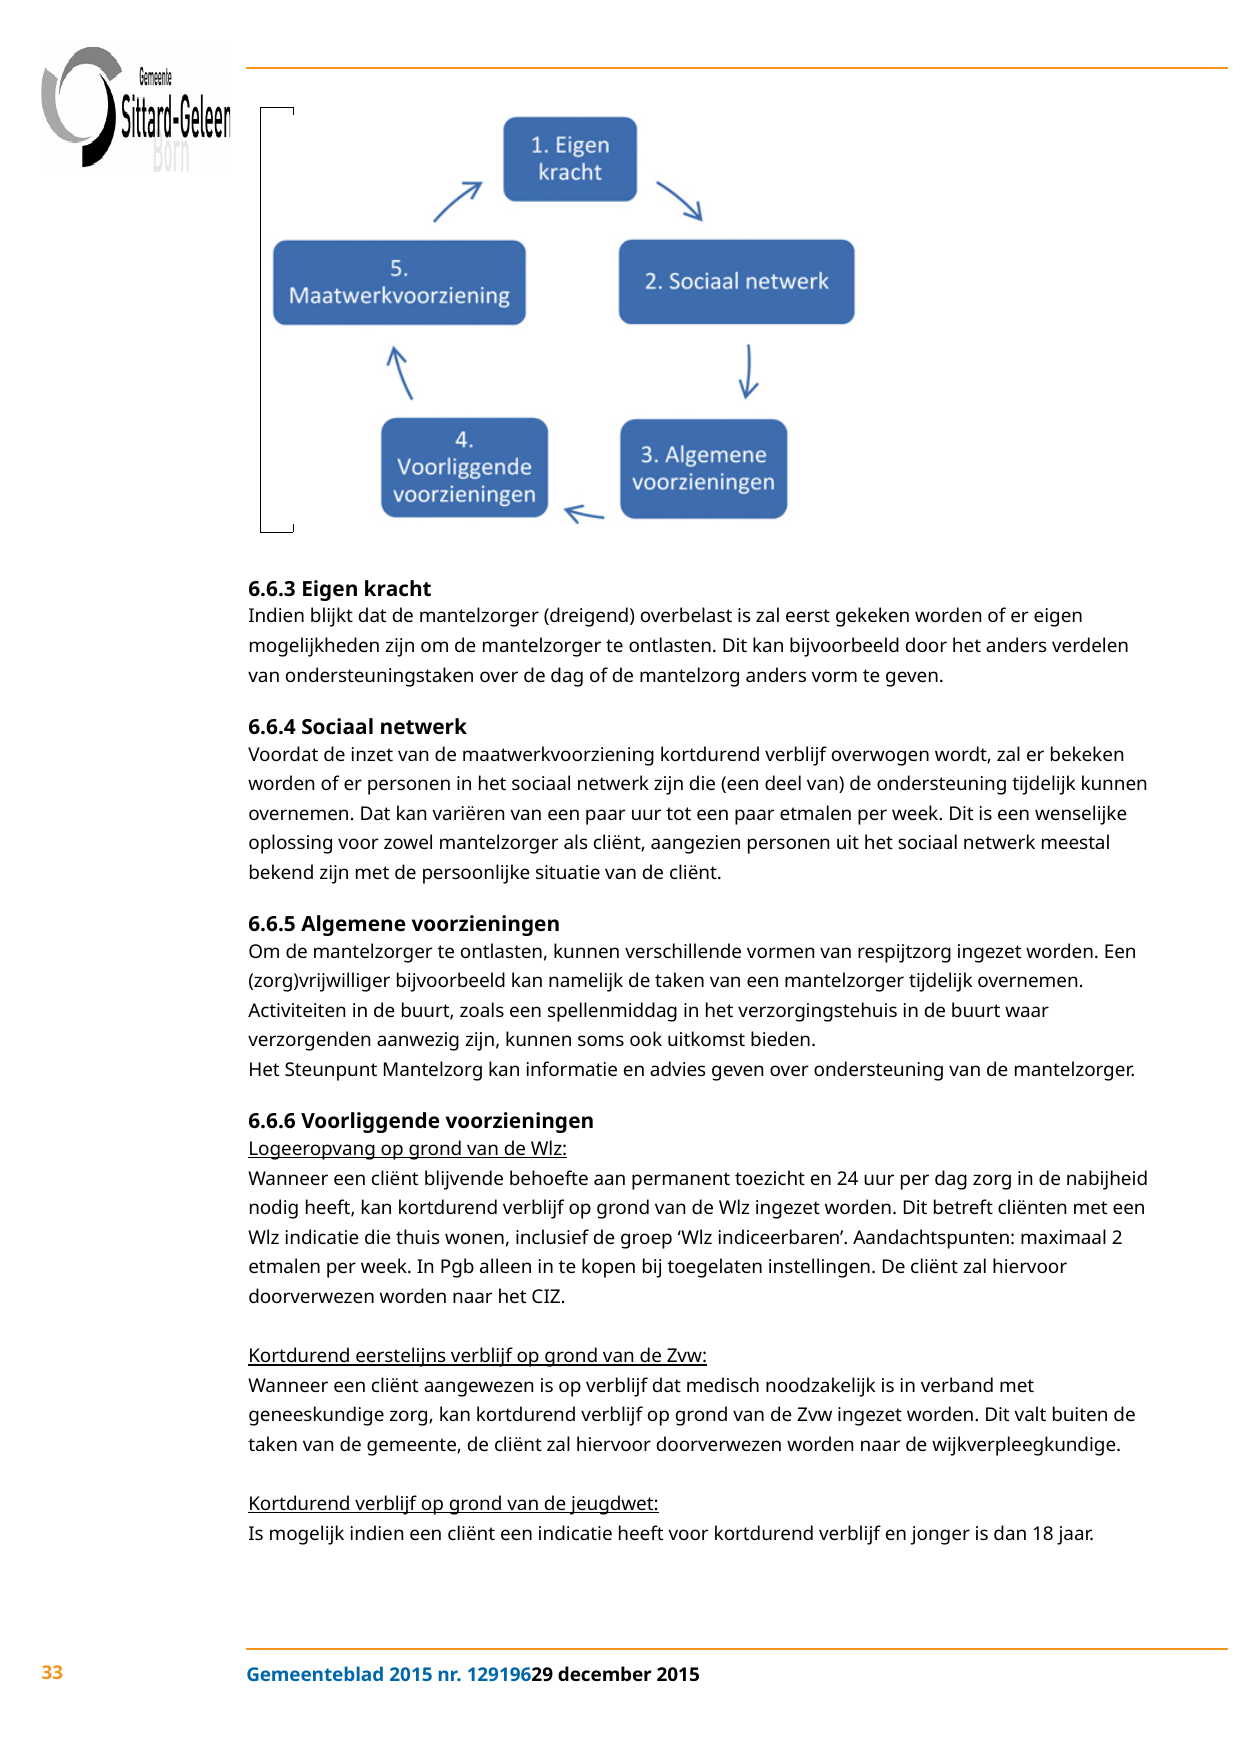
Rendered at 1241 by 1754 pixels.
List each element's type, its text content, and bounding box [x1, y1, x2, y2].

text 6.6.3 Eigen kracht [248, 574, 1152, 603]
text Het Steunpunt Mantelzorg kan informatie en advies geven over ondersteuning van de mantelzorger. [248, 1056, 1152, 1082]
text Wanneer een cliënt aangewezen is op verblijf dat medisch noodzakelijk is in verband met geneeskundige zorg, kan kortdurend verblijf op grond van de Zvw ingezet worden. Dit valt buiten de taken van de gemeente, de cliënt zal hiervoor doorverwezen worden naar de wijkverpleegkundige. [248, 1372, 1152, 1457]
text 6.6.6 Voorliggende voorzieningen [248, 1107, 1152, 1135]
text Om de mantelzorger te ontlasten, kunnen verschillende vormen van respijtzorg ingezet worden. Een (zorg)vrijwilliger bijvoorbeeld kan namelijk de taken van een mantelzorger tijdelijk overnemen. Activiteiten in de buurt, zoals een spellenmiddag in het verzorgingstehuis in de buurt waar verzorgenden aanwezig zijn, kunnen soms ook uitkomst bieden. [248, 938, 1152, 1052]
text 6.6.4 Sociaal netwerk [248, 712, 1152, 741]
text Indien blijkt dat de mantelzorger (dreigend) overbelast is zal eerst gekeken worden of er eigen mogelijkheden zijn om de mantelzorger te ontlasten. Dit kan bijvoorbeeld door het anders verdelen van ondersteuningstaken over de dag of de mantelzorg anders vorm te geven. [248, 603, 1152, 688]
text Kortdurend verblijf op grond van de jeugdwet: [248, 1490, 1152, 1516]
text Logeeropvang op grond van de Wlz: [248, 1135, 1152, 1161]
text 6.6.5 Algemene voorzieningen [248, 909, 1152, 938]
text Wanneer een cliënt blijvende behoefte aan permanent toezicht en 24 uur per dag zorg in de nabijheid nodig heeft, kan kortdurend verblijf op grond van de Wlz ingezet worden. Dit betreft cliënten met een Wlz indicatie die thuis wonen, inclusief de groep ‘Wlz indiceerbaren’. Aandachtspunten: maximaal 2 etmalen per week. In Pgb alleen in te kopen bij toegelaten instellingen. De cliënt zal hiervoor doorverwezen worden naar het CIZ. [248, 1165, 1152, 1309]
picture [268, 115, 860, 524]
text Voordat de inzet van de maatwerkvoorziening kortdurend verblijf overwogen wordt, zal er bekeken worden of er personen in het sociaal netwerk zijn die (een deel van) de ondersteuning tijdelijk kunnen overnemen. Dat kan variëren van een paar uur tot een paar etmalen per week. Dit is een wenselijke oplossing voor zowel mantelzorger als cliënt, aangezien personen uit het sociaal netwerk meestal bekend zijn met de persoonlijke situatie van de cliënt. [248, 741, 1152, 885]
text Kortdurend eerstelijns verblijf op grond van de Zvw: [248, 1342, 1152, 1368]
picture [41, 47, 231, 172]
text Is mogelijk indien een cliënt een indicatie heeft voor kortdurend verblijf en jonger is dan 18 jaar. [248, 1520, 1152, 1545]
